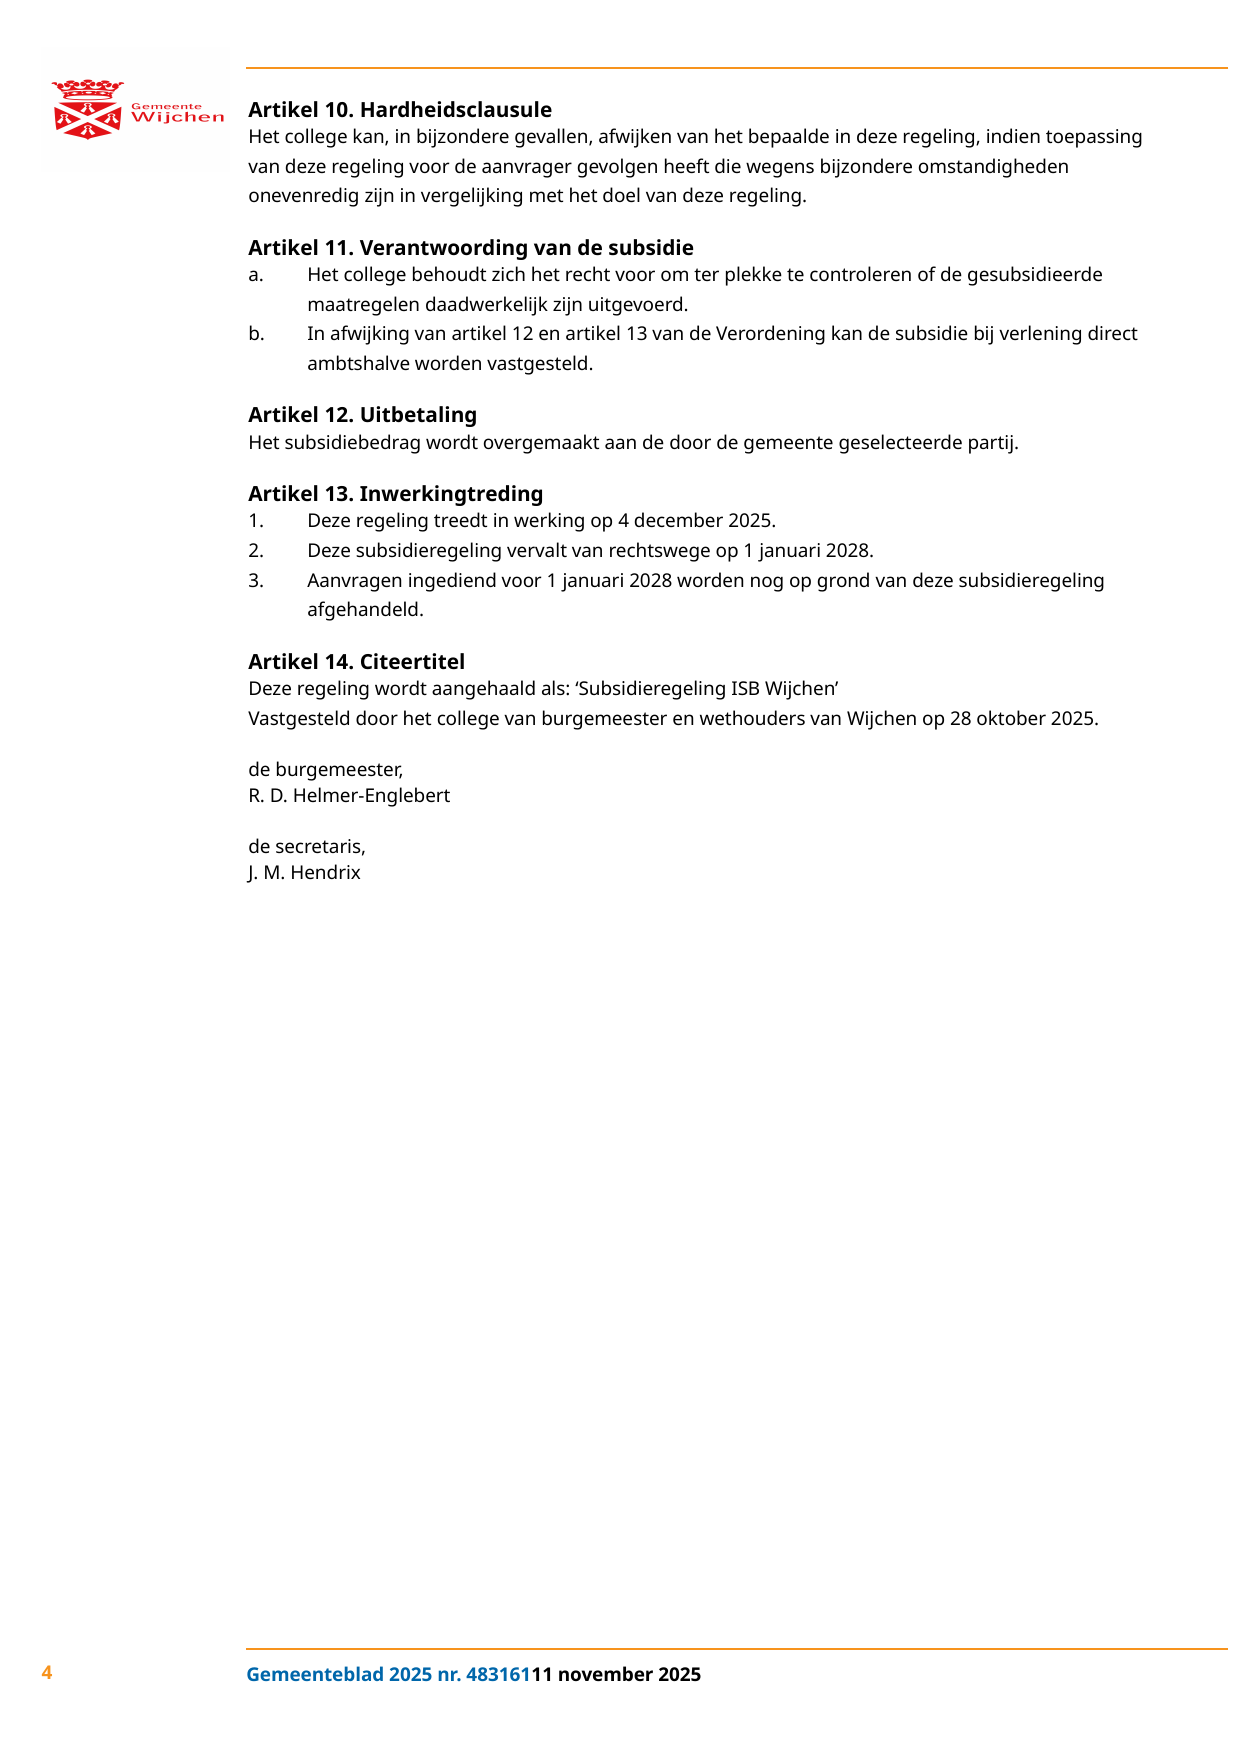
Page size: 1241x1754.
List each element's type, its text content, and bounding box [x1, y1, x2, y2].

picture [41, 47, 231, 172]
text de burgemeester, [248, 756, 1152, 782]
text de secretaris, [248, 833, 1152, 859]
list Deze subsidieregeling vervalt van rechtswege op 1 januari 2028. [248, 537, 1152, 563]
text Het subsidiebedrag wordt overgemaakt aan de door de gemeente geselecteerde partij. [248, 429, 1152, 454]
list Deze regeling treedt in werking op 4 december 2025. [248, 508, 1152, 533]
text J. M. Hendrix [248, 859, 1152, 885]
text Artikel 10. Hardheidsclausule [248, 95, 1152, 123]
text Artikel 11. Verantwoording van de subsidie [248, 233, 1152, 261]
text Vastgesteld door het college van burgemeester en wethouders van Wijchen op 28 oktober 2025. [248, 705, 1152, 731]
list Aanvragen ingediend voor 1 januari 2028 worden nog op grond van deze subsidieregeling afgehandeld. [248, 567, 1152, 622]
text Het college kan, in bijzondere gevallen, afwijken van het bepaalde in deze regeling, indien toepassing van deze regeling voor de aanvrager gevolgen heeft die wegens bijzondere omstandigheden onevenredig zijn in vergelijking met het doel van deze regeling. [248, 123, 1152, 208]
list Het college behoudt zich het recht voor om ter plekke te controleren of de gesubsidieerde maatregelen daadwerkelijk zijn uitgevoerd. [248, 261, 1152, 317]
text R. D. Helmer-Englebert [248, 782, 1152, 808]
text Artikel 12. Uitbetaling [248, 400, 1152, 429]
text Deze regeling wordt aangehaald als: ‘Subsidieregeling ISB Wijchen’ [248, 675, 1152, 701]
text Artikel 13. Inwerkingtreding [248, 479, 1152, 508]
list In afwijking van artikel 12 en artikel 13 van de Verordening kan de subsidie bij verlening direct ambtshalve worden vastgesteld. [248, 320, 1152, 376]
text Artikel 14. Citeertitel [248, 647, 1152, 675]
